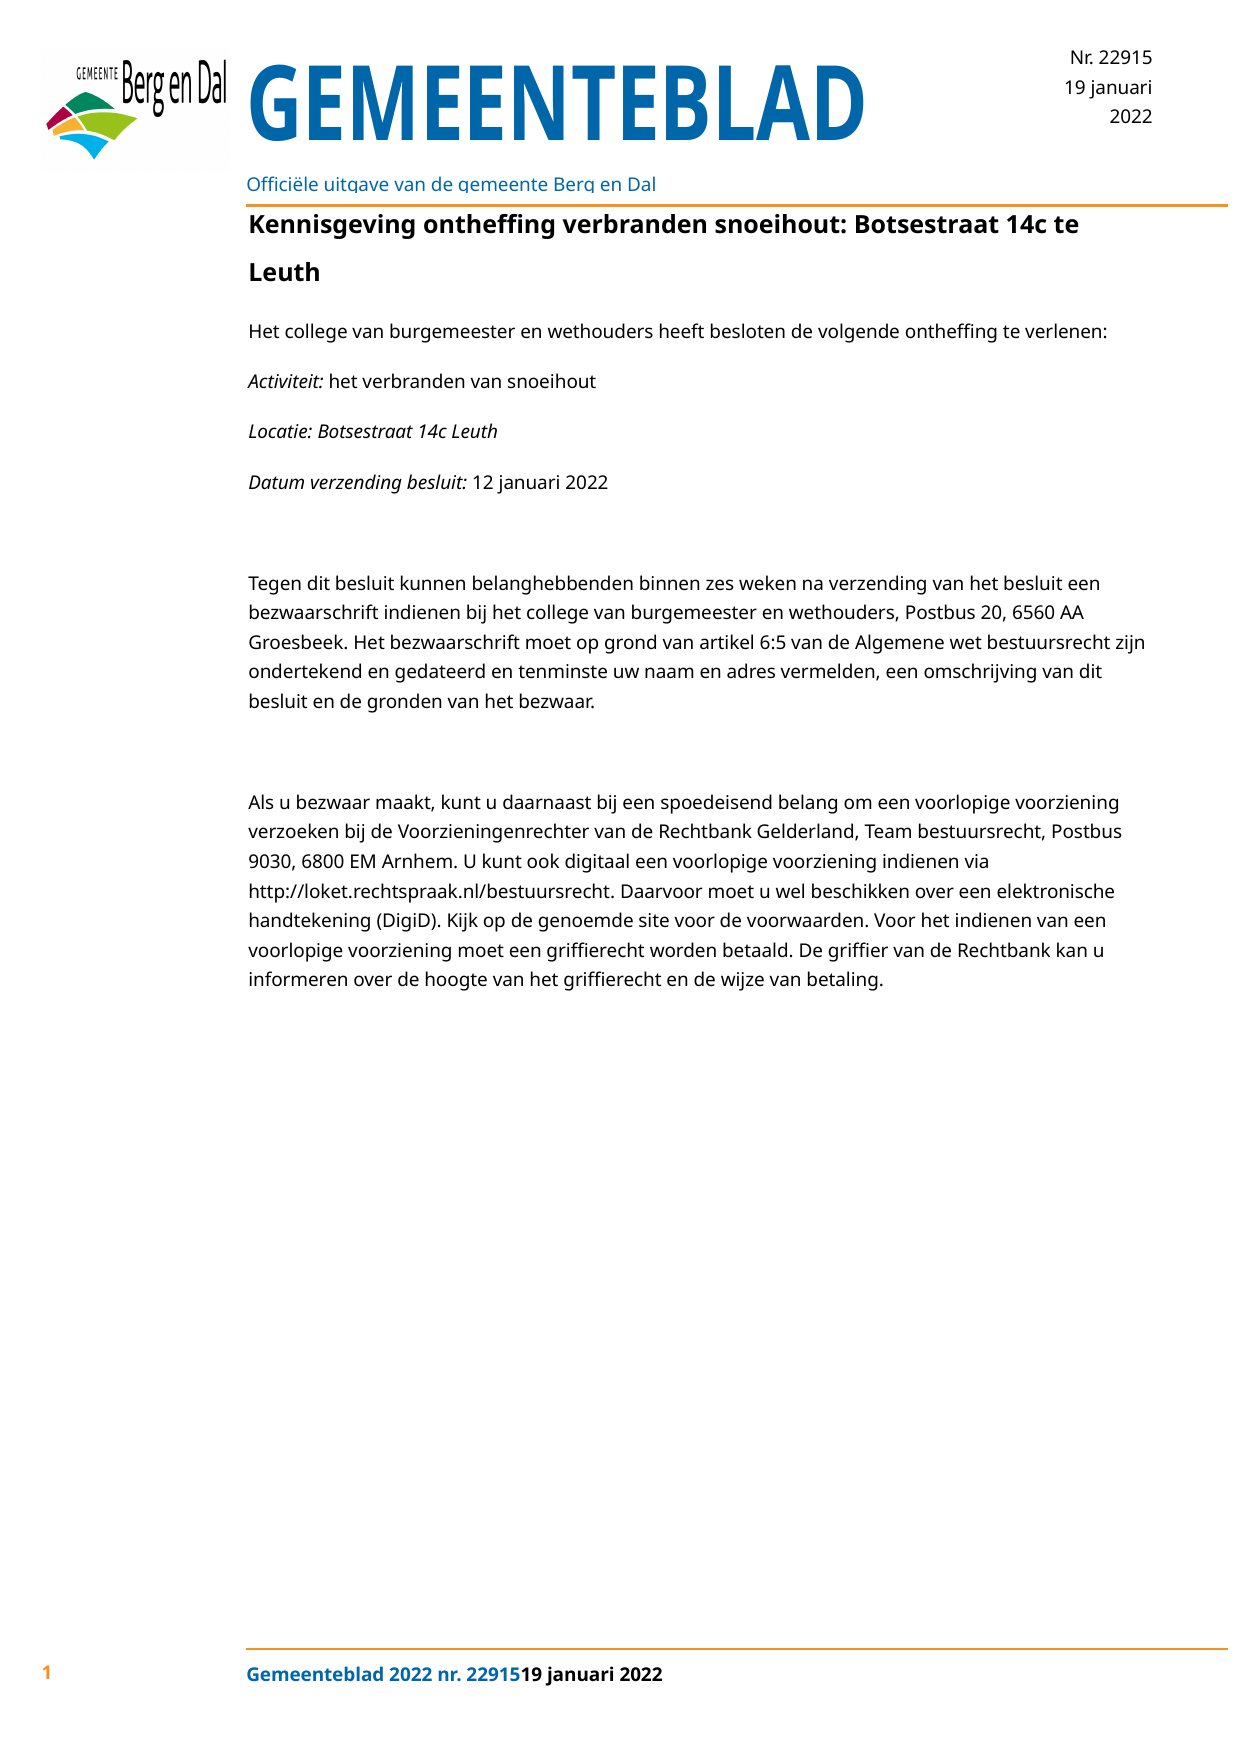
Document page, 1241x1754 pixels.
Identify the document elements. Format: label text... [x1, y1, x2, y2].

text Het college van burgemeester en wethouders heeft besloten de volgende ontheffing te verlenen: [248, 318, 1152, 344]
text Kennisgeving ontheffing verbranden snoeihout: Botsestraat 14c te Leuth [248, 207, 1152, 288]
text Locatie: Botsestraat 14c Leuth [248, 419, 1152, 444]
text Tegen dit besluit kunnen belanghebbenden binnen zes weken na verzending van het besluit een bezwaarschrift indienen bij het college van burgemeester en wethouders, Postbus 20, 6560 AA Groesbeek. Het bezwaarschrift moet op grond van artikel 6:5 van de Algemene wet bestuursrecht zijn ondertekend en gedateerd en tenminste uw naam en adres vermelden, een omschrijving van dit besluit en de gronden van het bezwaar. [248, 570, 1152, 714]
text Datum verzending besluit: 12 januari 2022 [248, 469, 1152, 495]
picture [41, 47, 231, 172]
text Als u bezwaar maakt, kunt u daarnaast bij een spoedeisend belang om een voorlopige voorziening verzoeken bij de Voorzieningenrechter van de Rechtbank Gelderland, Team bestuursrecht, Postbus 9030, 6800 EM Arnhem. U kunt ook digitaal een voorlopige voorziening indienen via http://loket.rechtspraak.nl/bestuursrecht. Daarvoor moet u wel beschikken over een elektronische handtekening (DigiD). Kijk op de genoemde site voor de voorwaarden. Voor het indienen van een voorlopige voorziening moet een griffierecht worden betaald. De griffier van de Rechtbank kan u informeren over de hoogte van het griffierecht en de wijze van betaling. [248, 789, 1152, 992]
text Activiteit: het verbranden van snoeihout [248, 368, 1152, 394]
